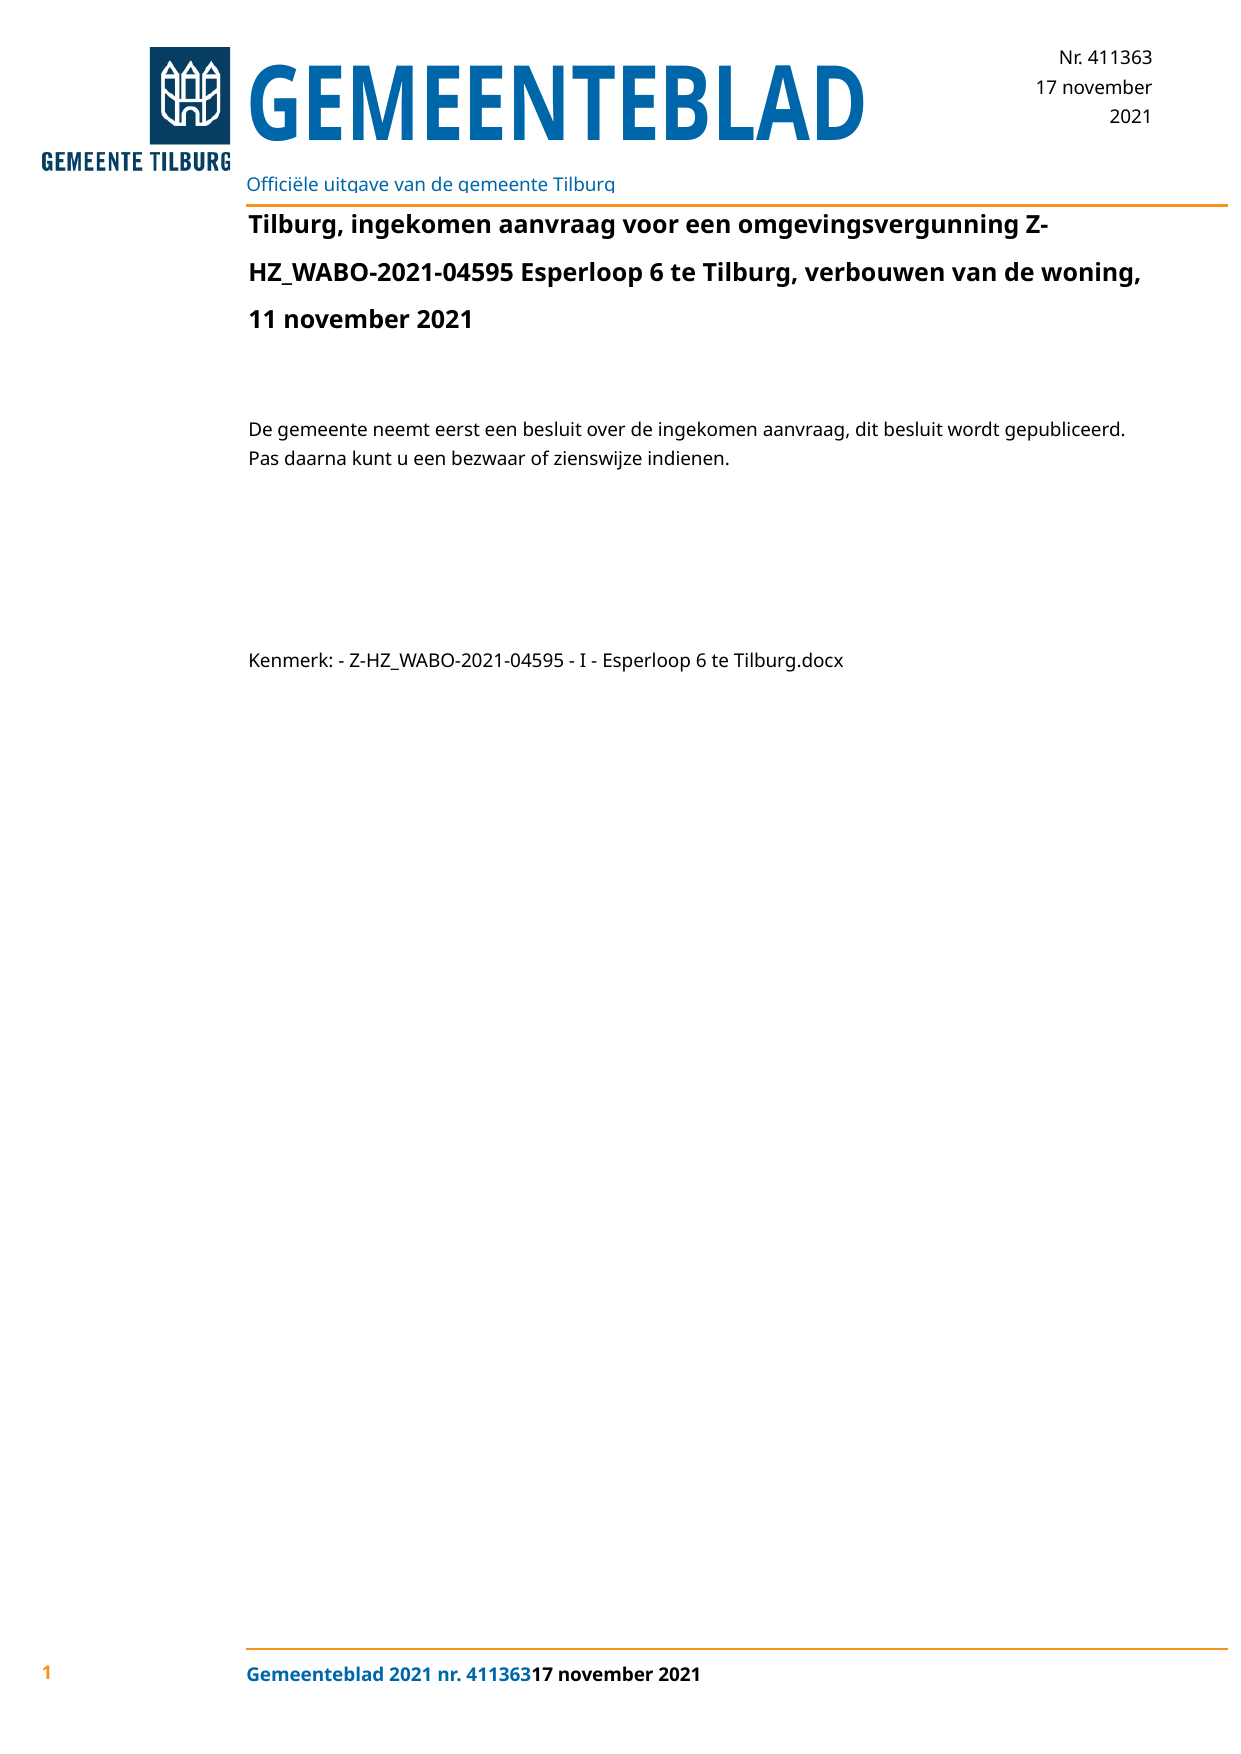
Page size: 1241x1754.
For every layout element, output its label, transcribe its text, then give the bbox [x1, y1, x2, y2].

text Tilburg, ingekomen aanvraag voor een omgevingsvergunning Z-HZ_WABO-2021-04595 Esperloop 6 te Tilburg, verbouwen van de woning, 11 november 2021 [248, 207, 1152, 336]
picture [41, 47, 231, 172]
text Kenmerk: - Z-HZ_WABO-2021-04595 - I - Esperloop 6 te Tilburg.docx [248, 647, 1152, 673]
text De gemeente neemt eerst een besluit over de ingekomen aanvraag, dit besluit wordt gepubliceerd. Pas daarna kunt u een bezwaar of zienswijze indienen. [248, 416, 1152, 471]
